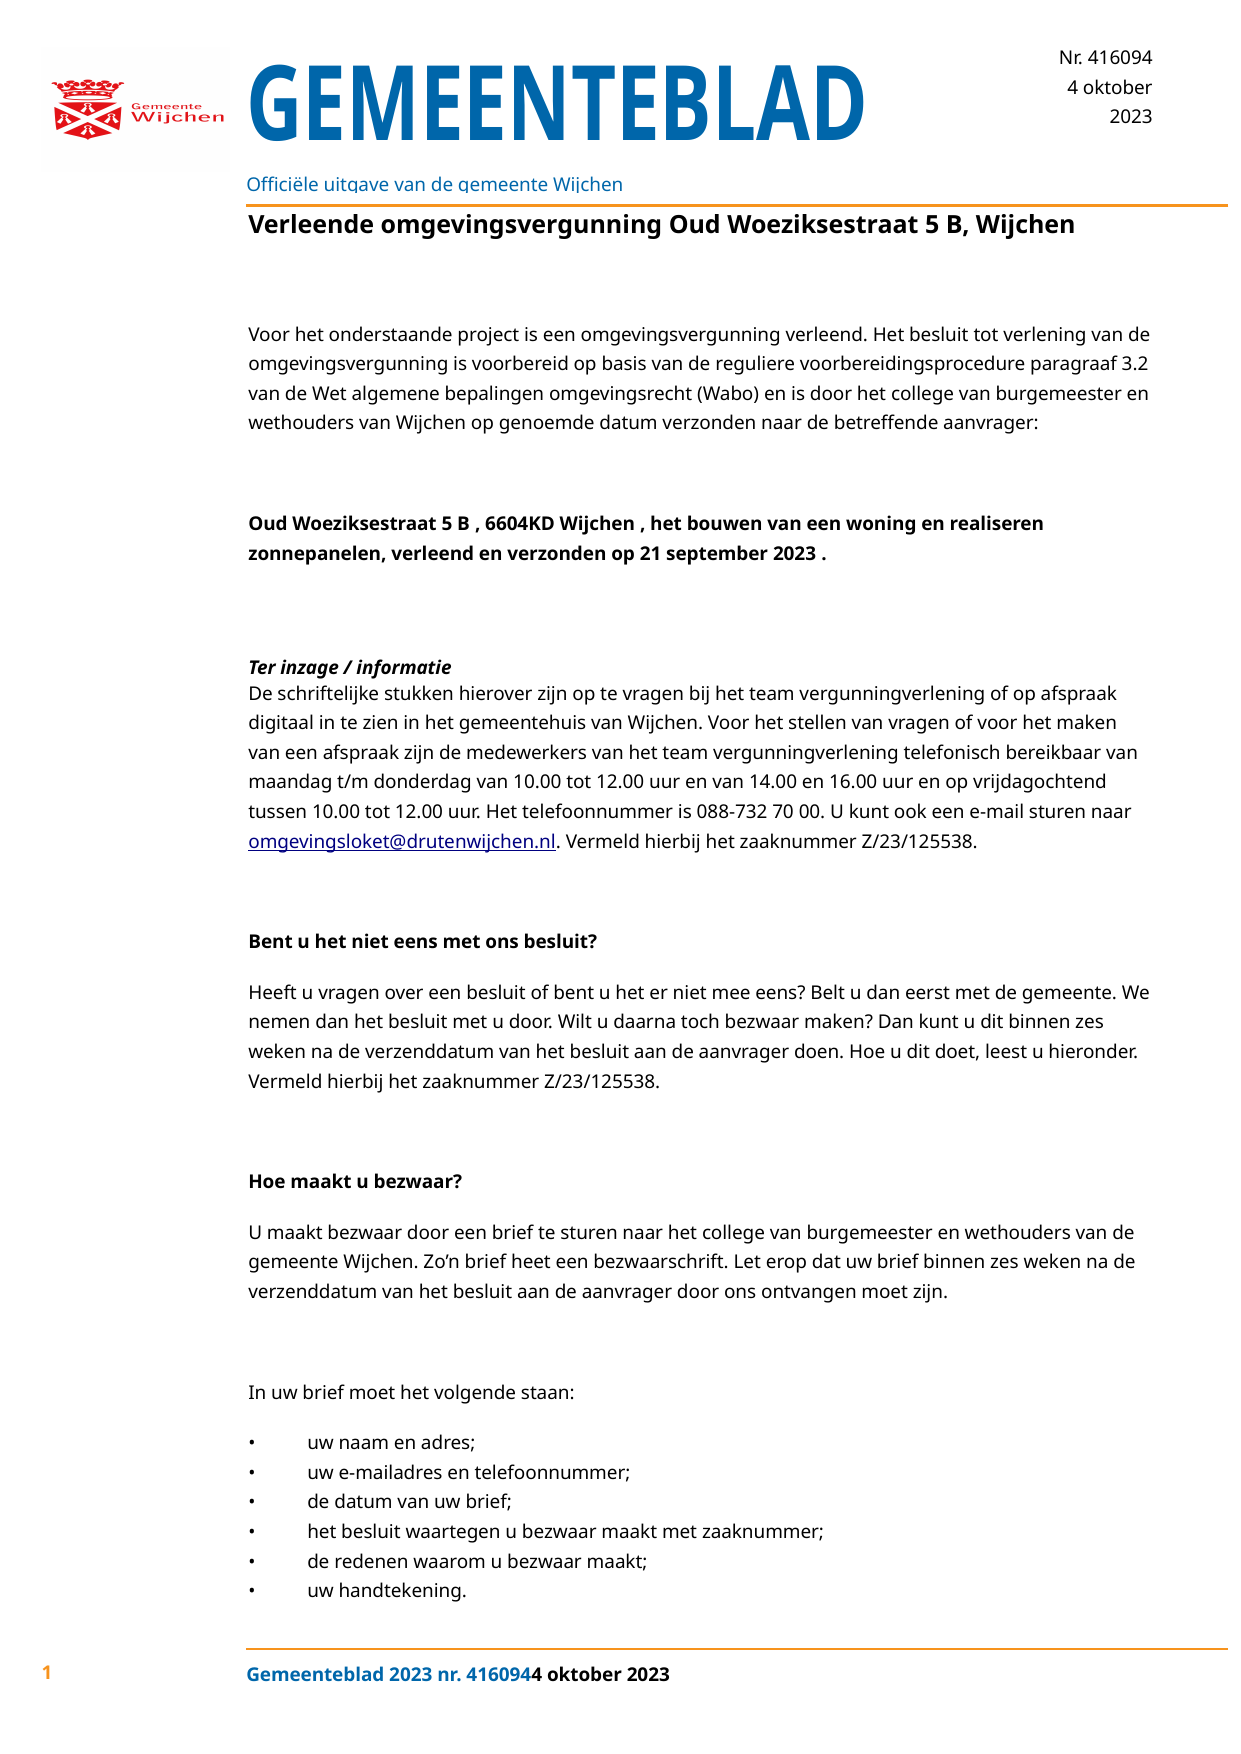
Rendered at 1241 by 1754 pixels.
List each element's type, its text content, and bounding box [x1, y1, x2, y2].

text In uw brief moet het volgende staan: [248, 1379, 1152, 1405]
text Bent u het niet eens met ons besluit? [248, 929, 1152, 954]
list uw handtekening. [248, 1577, 1152, 1603]
text De schriftelijke stukken hierover zijn op te vragen bij het team vergunningverlening of op afspraak digitaal in te zien in het gemeentehuis van Wijchen. Voor het stellen van vragen of voor het maken van een afspraak zijn de medewerkers van het team vergunningverlening telefonisch bereikbaar van maandag t/m donderdag van 10.00 tot 12.00 uur en van 14.00 en 16.00 uur en op vrijdagochtend tussen 10.00 tot 12.00 uur. Het telefoonnummer is 088-732 70 00. U kunt ook een e-mail sturen naar omgevingsloket@drutenwijchen.nl. Vermeld hierbij het zaaknummer Z/23/125538. [248, 680, 1152, 854]
text Oud Woeziksestraat 5 B , 6604KD Wijchen , het bouwen van een woning en realiseren zonnepanelen, verleend en verzonden op 21 september 2023 . [248, 510, 1152, 566]
text Heeft u vragen over een besluit of bent u het er niet mee eens? Belt u dan eerst met de gemeente. We nemen dan het besluit met u door. Wilt u daarna toch bezwaar maken? Dan kunt u dit binnen zes weken na de verzenddatum van het besluit aan de aanvrager doen. Hoe u dit doet, leest u hieronder. Vermeld hierbij het zaaknummer Z/23/125538. [248, 979, 1152, 1094]
text U maakt bezwaar door een brief te sturen naar het college van burgemeester en wethouders van de gemeente Wijchen. Zo’n brief heet een bezwaarschrift. Let erop dat uw brief binnen zes weken na de verzenddatum van het besluit aan de aanvrager door ons ontvangen moet zijn. [248, 1219, 1152, 1304]
text Verleende omgevingsvergunning Oud Woeziksestraat 5 B, Wijchen [248, 207, 1152, 241]
text Ter inzage / informatie [248, 654, 1152, 680]
text Hoe maakt u bezwaar? [248, 1169, 1152, 1194]
list de datum van uw brief; [248, 1489, 1152, 1514]
list uw naam en adres; [248, 1429, 1152, 1455]
list uw e-mailadres en telefoonnummer; [248, 1459, 1152, 1485]
picture [41, 47, 231, 172]
text Voor het onderstaande project is een omgevingsvergunning verleend. Het besluit tot verlening van de omgevingsvergunning is voorbereid op basis van de reguliere voorbereidingsprocedure paragraaf 3.2 van de Wet algemene bepalingen omgevingsrecht (Wabo) en is door het college van burgemeester en wethouders van Wijchen op genoemde datum verzonden naar de betreffende aanvrager: [248, 321, 1152, 435]
list het besluit waartegen u bezwaar maakt met zaaknummer; [248, 1518, 1152, 1544]
list de redenen waarom u bezwaar maakt; [248, 1548, 1152, 1574]
